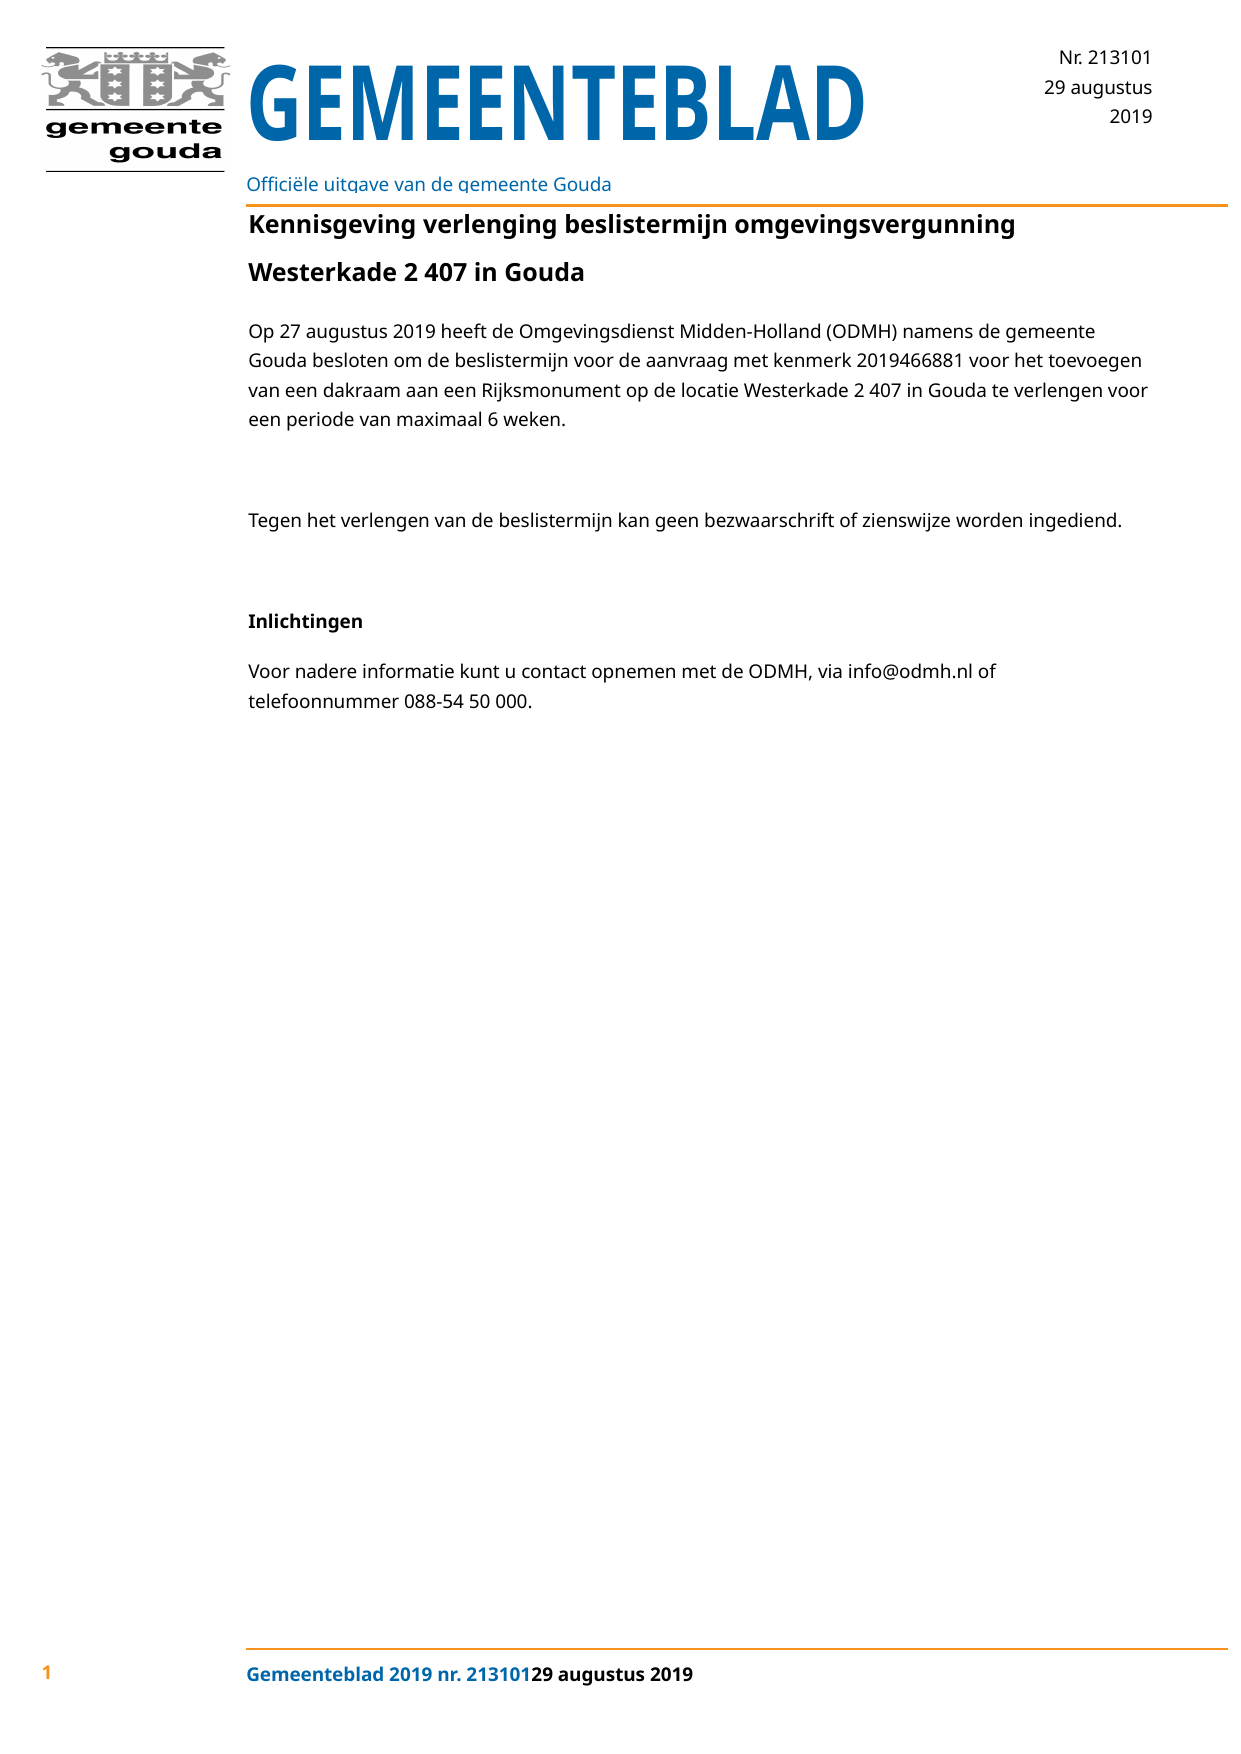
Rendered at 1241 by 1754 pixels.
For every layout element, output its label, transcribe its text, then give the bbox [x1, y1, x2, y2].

text Voor nadere informatie kunt u contact opnemen met de ODMH, via info@odmh.nl of telefoonnummer 088-54 50 000. [248, 659, 1152, 714]
text Op 27 augustus 2019 heeft de Omgevingsdienst Midden-Holland (ODMH) namens de gemeente Gouda besloten om de beslistermijn voor de aanvraag met kenmerk 2019466881 voor het toevoegen van een dakraam aan een Rijksmonument op de locatie Westerkade 2 407 in Gouda te verlengen voor een periode van maximaal 6 weken. [248, 318, 1152, 432]
text Inlichtingen [248, 608, 1152, 634]
text Kennisgeving verlenging beslistermijn omgevingsvergunning Westerkade 2 407 in Gouda [248, 207, 1152, 288]
picture [41, 47, 231, 172]
text Tegen het verlengen van de beslistermijn kan geen bezwaarschrift of zienswijze worden ingediend. [248, 507, 1152, 533]
